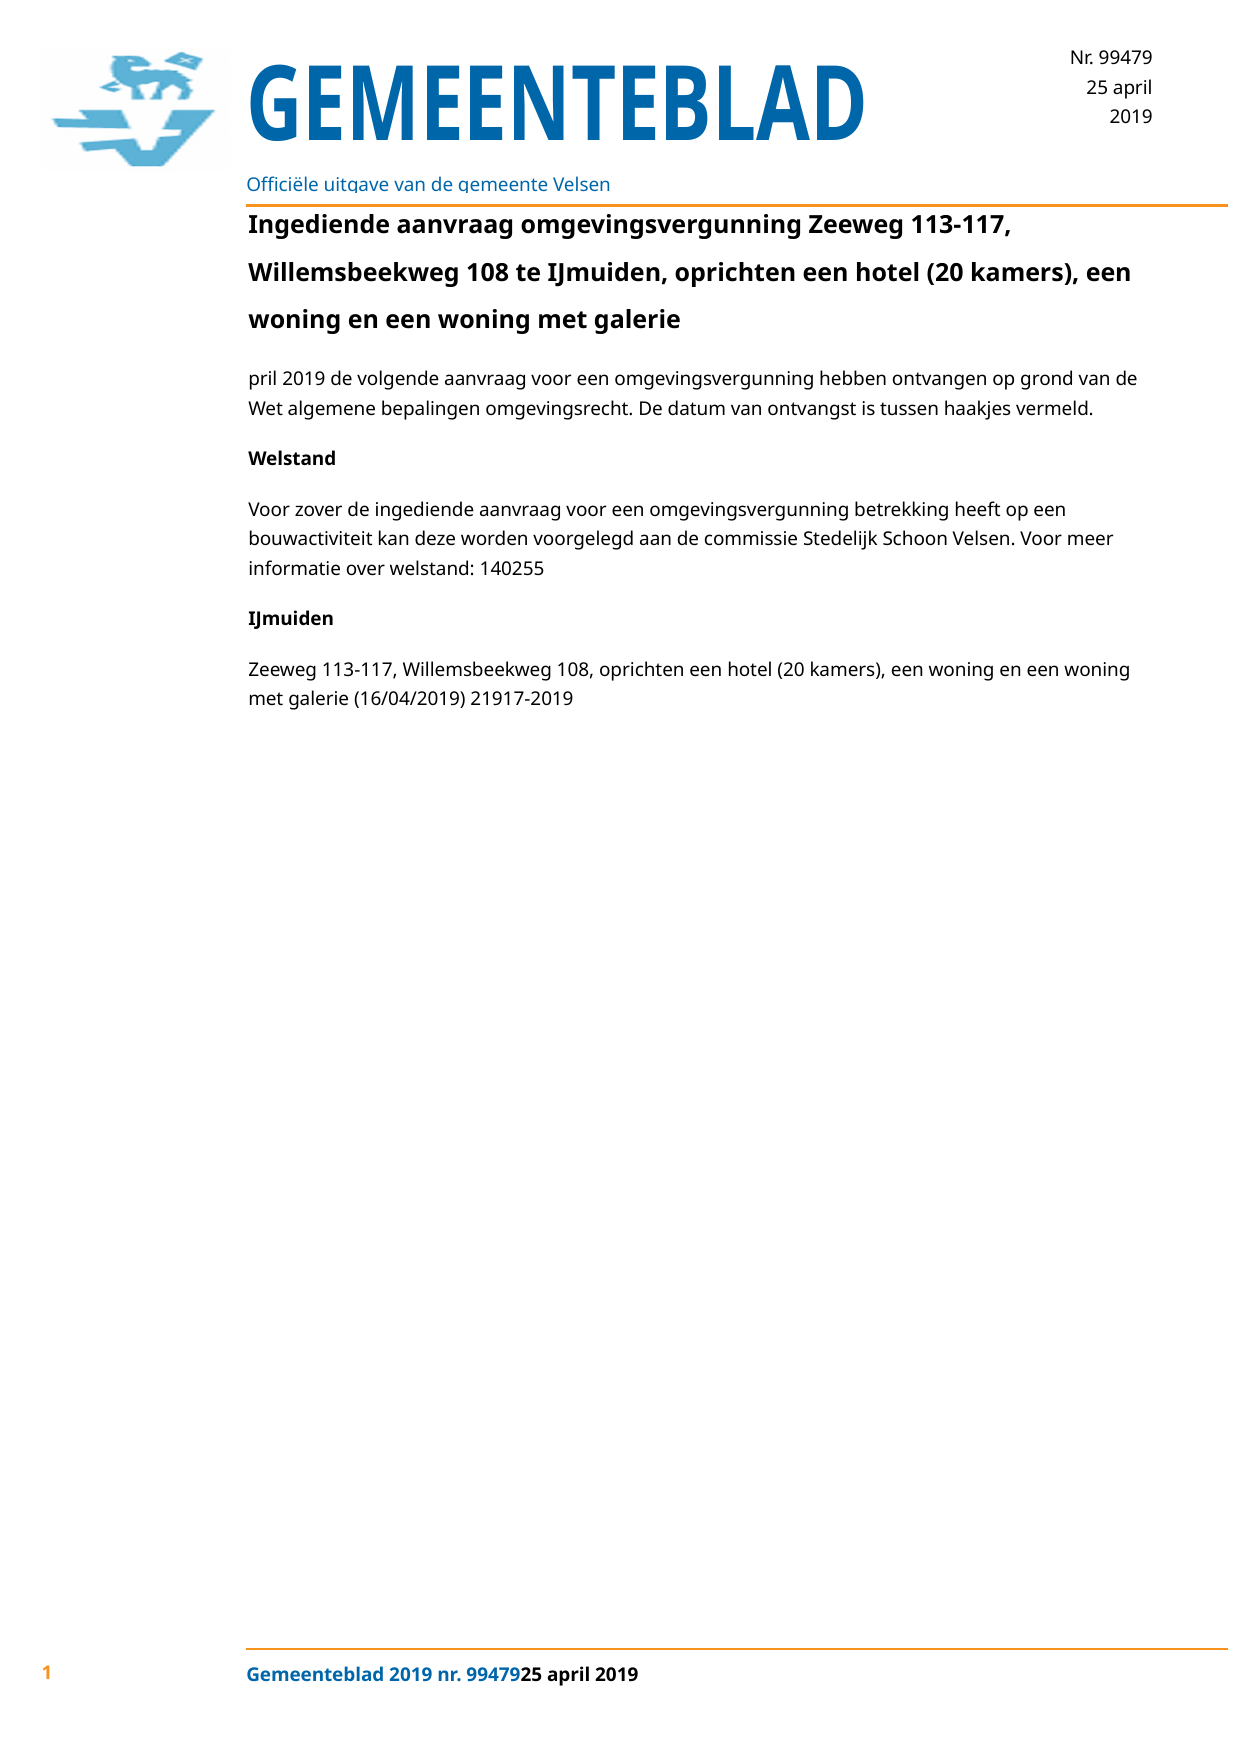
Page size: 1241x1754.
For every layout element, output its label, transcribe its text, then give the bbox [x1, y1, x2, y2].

text IJmuiden [248, 606, 1152, 631]
text Voor zover de ingediende aanvraag voor een omgevingsvergunning betrekking heeft op een bouwactiviteit kan deze worden voorgelegd aan de commissie Stedelijk Schoon Velsen. Voor meer informatie over welstand: 140255 [248, 496, 1152, 581]
text Welstand [248, 446, 1152, 471]
picture [41, 47, 231, 172]
text Ingediende aanvraag omgevingsvergunning Zeeweg 113-117, Willemsbeekweg 108 te IJmuiden, oprichten een hotel (20 kamers), een woning en een woning met galerie [248, 207, 1152, 336]
text Zeeweg 113-117, Willemsbeekweg 108, oprichten een hotel (20 kamers), een woning en een woning met galerie (16/04/2019) 21917-2019 [248, 656, 1152, 711]
text pril 2019 de volgende aanvraag voor een omgevingsvergunning hebben ontvangen op grond van de Wet algemene bepalingen omgevingsrecht. De datum van ontvangst is tussen haakjes vermeld. [248, 366, 1152, 421]
